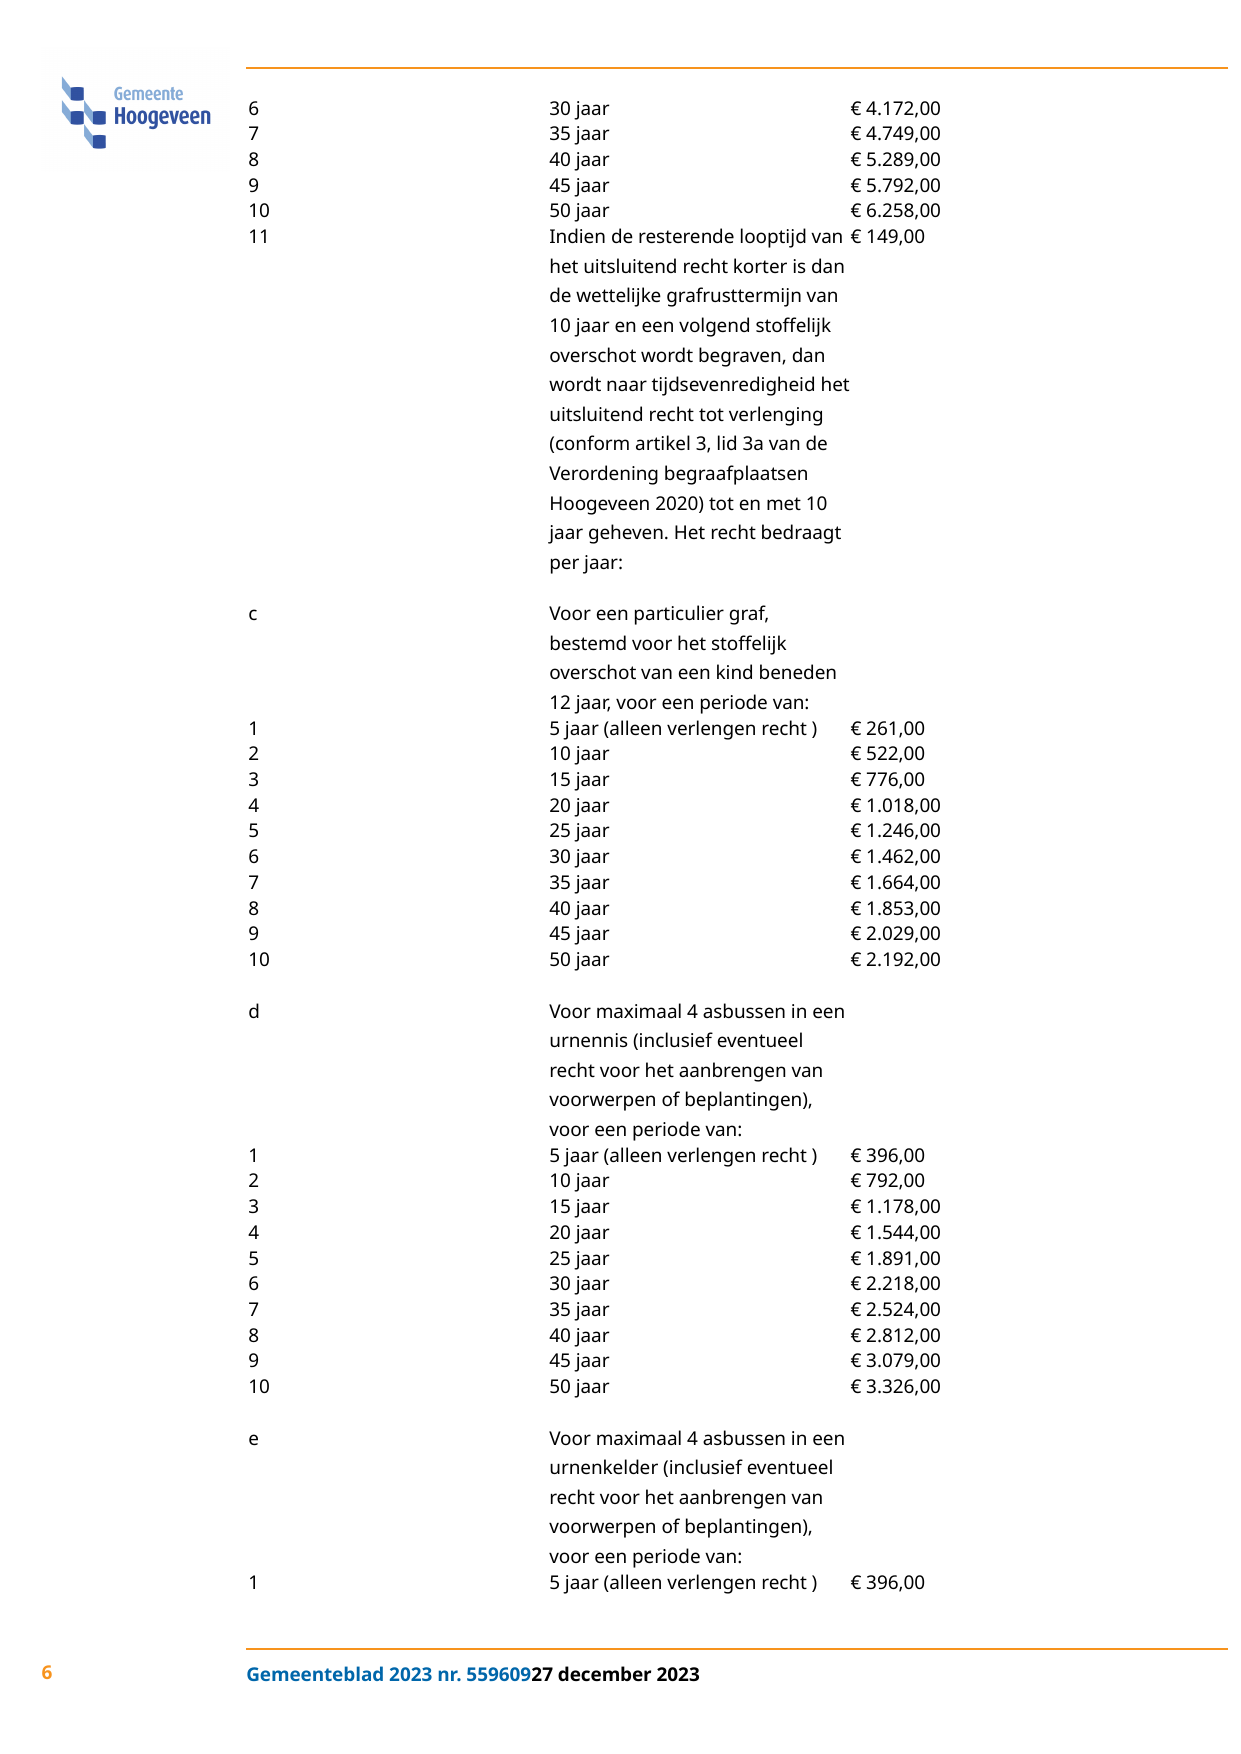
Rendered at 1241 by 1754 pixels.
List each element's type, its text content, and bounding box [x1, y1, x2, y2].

table_cell 50 jaar [549, 1374, 850, 1399]
table_cell 50 jaar [549, 198, 850, 223]
table_cell € 261,00 [850, 715, 1152, 741]
table_cell 7 [248, 121, 549, 146]
table_cell 30 jaar [549, 95, 850, 121]
table_cell 1 [248, 1142, 549, 1168]
table_cell [850, 972, 1152, 998]
table_cell 15 jaar [549, 766, 850, 792]
table_cell € 792,00 [850, 1168, 1152, 1193]
table_cell 10 jaar [549, 741, 850, 766]
table_cell € 4.749,00 [850, 121, 1152, 146]
table_cell 5 [248, 818, 549, 843]
table_cell 6 [248, 1271, 549, 1296]
table_cell 9 [248, 1348, 549, 1373]
table_cell 10 jaar [549, 1168, 850, 1193]
table_cell 2 [248, 1168, 549, 1193]
table_cell [549, 575, 850, 600]
table_cell Voor maximaal 4 asbussen in een urnenkelder (inclusief eventueel recht voor het aanbrengen van voorwerpen of beplantingen), voor een periode van: [549, 1425, 850, 1569]
table_cell Indien de resterende looptijd van het uitsluitend recht korter is dan de wettelijke grafrusttermijn van 10 jaar en een volgend stoffelijk overschot wordt begraven, dan wordt naar tijdsevenredigheid het uitsluitend recht tot verlenging (conform artikel 3, lid 3a van de Verordening begraafplaatsen Hoogeveen 2020) tot en met 10 jaar geheven. Het recht bedraagt per jaar: [549, 224, 850, 574]
table_cell 7 [248, 869, 549, 895]
table_cell € 3.079,00 [850, 1348, 1152, 1373]
table_cell € 5.792,00 [850, 172, 1152, 198]
table_cell 30 jaar [549, 844, 850, 869]
table_cell 20 jaar [549, 792, 850, 818]
table_cell 45 jaar [549, 921, 850, 946]
table_cell 45 jaar [549, 172, 850, 198]
table_cell € 2.029,00 [850, 921, 1152, 946]
table_cell 5 jaar (alleen verlengen recht ) [549, 1142, 850, 1168]
table_cell [549, 1399, 850, 1425]
table_cell 25 jaar [549, 818, 850, 843]
table_cell 10 [248, 946, 549, 972]
table_cell [248, 575, 549, 600]
table_cell 9 [248, 172, 549, 198]
table_cell € 3.326,00 [850, 1374, 1152, 1399]
table_cell 50 jaar [549, 946, 850, 972]
table_cell € 396,00 [850, 1569, 1152, 1595]
table_cell 9 [248, 921, 549, 946]
table_cell 5 jaar (alleen verlengen recht ) [549, 1569, 850, 1595]
table_cell € 2.524,00 [850, 1296, 1152, 1322]
table_cell [850, 600, 1152, 715]
table_cell [248, 1399, 549, 1425]
picture [41, 47, 231, 172]
table_cell € 1.018,00 [850, 792, 1152, 818]
table_cell 15 jaar [549, 1193, 850, 1219]
table_cell 4 [248, 792, 549, 818]
table_cell € 2.812,00 [850, 1322, 1152, 1348]
table_cell € 2.218,00 [850, 1271, 1152, 1296]
table_cell [549, 972, 850, 998]
table_cell € 1.853,00 [850, 895, 1152, 921]
table_cell 11 [248, 224, 549, 574]
table_cell [850, 575, 1152, 600]
table_cell 40 jaar [549, 146, 850, 172]
table_cell 40 jaar [549, 895, 850, 921]
table_cell e [248, 1425, 549, 1569]
table_cell 20 jaar [549, 1219, 850, 1245]
table_cell € 1.462,00 [850, 844, 1152, 869]
table_cell € 522,00 [850, 741, 1152, 766]
table_cell 5 [248, 1245, 549, 1271]
table_cell [850, 1425, 1152, 1569]
table_cell 7 [248, 1296, 549, 1322]
table_cell € 6.258,00 [850, 198, 1152, 223]
table_cell € 4.172,00 [850, 95, 1152, 121]
table_cell € 396,00 [850, 1142, 1152, 1168]
table_cell Voor maximaal 4 asbussen in een urnennis (inclusief eventueel recht voor het aanbrengen van voorwerpen of beplantingen), voor een periode van: [549, 998, 850, 1142]
table_cell 1 [248, 1569, 549, 1595]
table_cell 8 [248, 1322, 549, 1348]
table_cell 2 [248, 741, 549, 766]
table_cell € 149,00 [850, 224, 1152, 574]
table_cell 8 [248, 895, 549, 921]
table_cell 45 jaar [549, 1348, 850, 1373]
table_cell 6 [248, 844, 549, 869]
table_cell € 1.246,00 [850, 818, 1152, 843]
table_cell 3 [248, 766, 549, 792]
table_cell 40 jaar [549, 1322, 850, 1348]
table_cell € 2.192,00 [850, 946, 1152, 972]
table_cell 3 [248, 1193, 549, 1219]
table_cell 10 [248, 1374, 549, 1399]
table_cell 30 jaar [549, 1271, 850, 1296]
table_cell 4 [248, 1219, 549, 1245]
table_cell d [248, 998, 549, 1142]
table_cell € 5.289,00 [850, 146, 1152, 172]
table_cell € 1.891,00 [850, 1245, 1152, 1271]
table_cell 10 [248, 198, 549, 223]
table_cell [850, 998, 1152, 1142]
table_cell € 1.178,00 [850, 1193, 1152, 1219]
table_cell € 776,00 [850, 766, 1152, 792]
table_cell 1 [248, 715, 549, 741]
table_cell 25 jaar [549, 1245, 850, 1271]
table_cell 35 jaar [549, 1296, 850, 1322]
table_cell 6 [248, 95, 549, 121]
table_cell € 1.664,00 [850, 869, 1152, 895]
table_cell 8 [248, 146, 549, 172]
table_cell 5 jaar (alleen verlengen recht ) [549, 715, 850, 741]
table_cell 35 jaar [549, 869, 850, 895]
table_cell [850, 1399, 1152, 1425]
table_cell [248, 972, 549, 998]
table_cell c [248, 600, 549, 715]
table_cell 35 jaar [549, 121, 850, 146]
table_cell Voor een particulier graf, bestemd voor het stoffelijk overschot van een kind beneden 12 jaar, voor een periode van: [549, 600, 850, 715]
table_cell € 1.544,00 [850, 1219, 1152, 1245]
